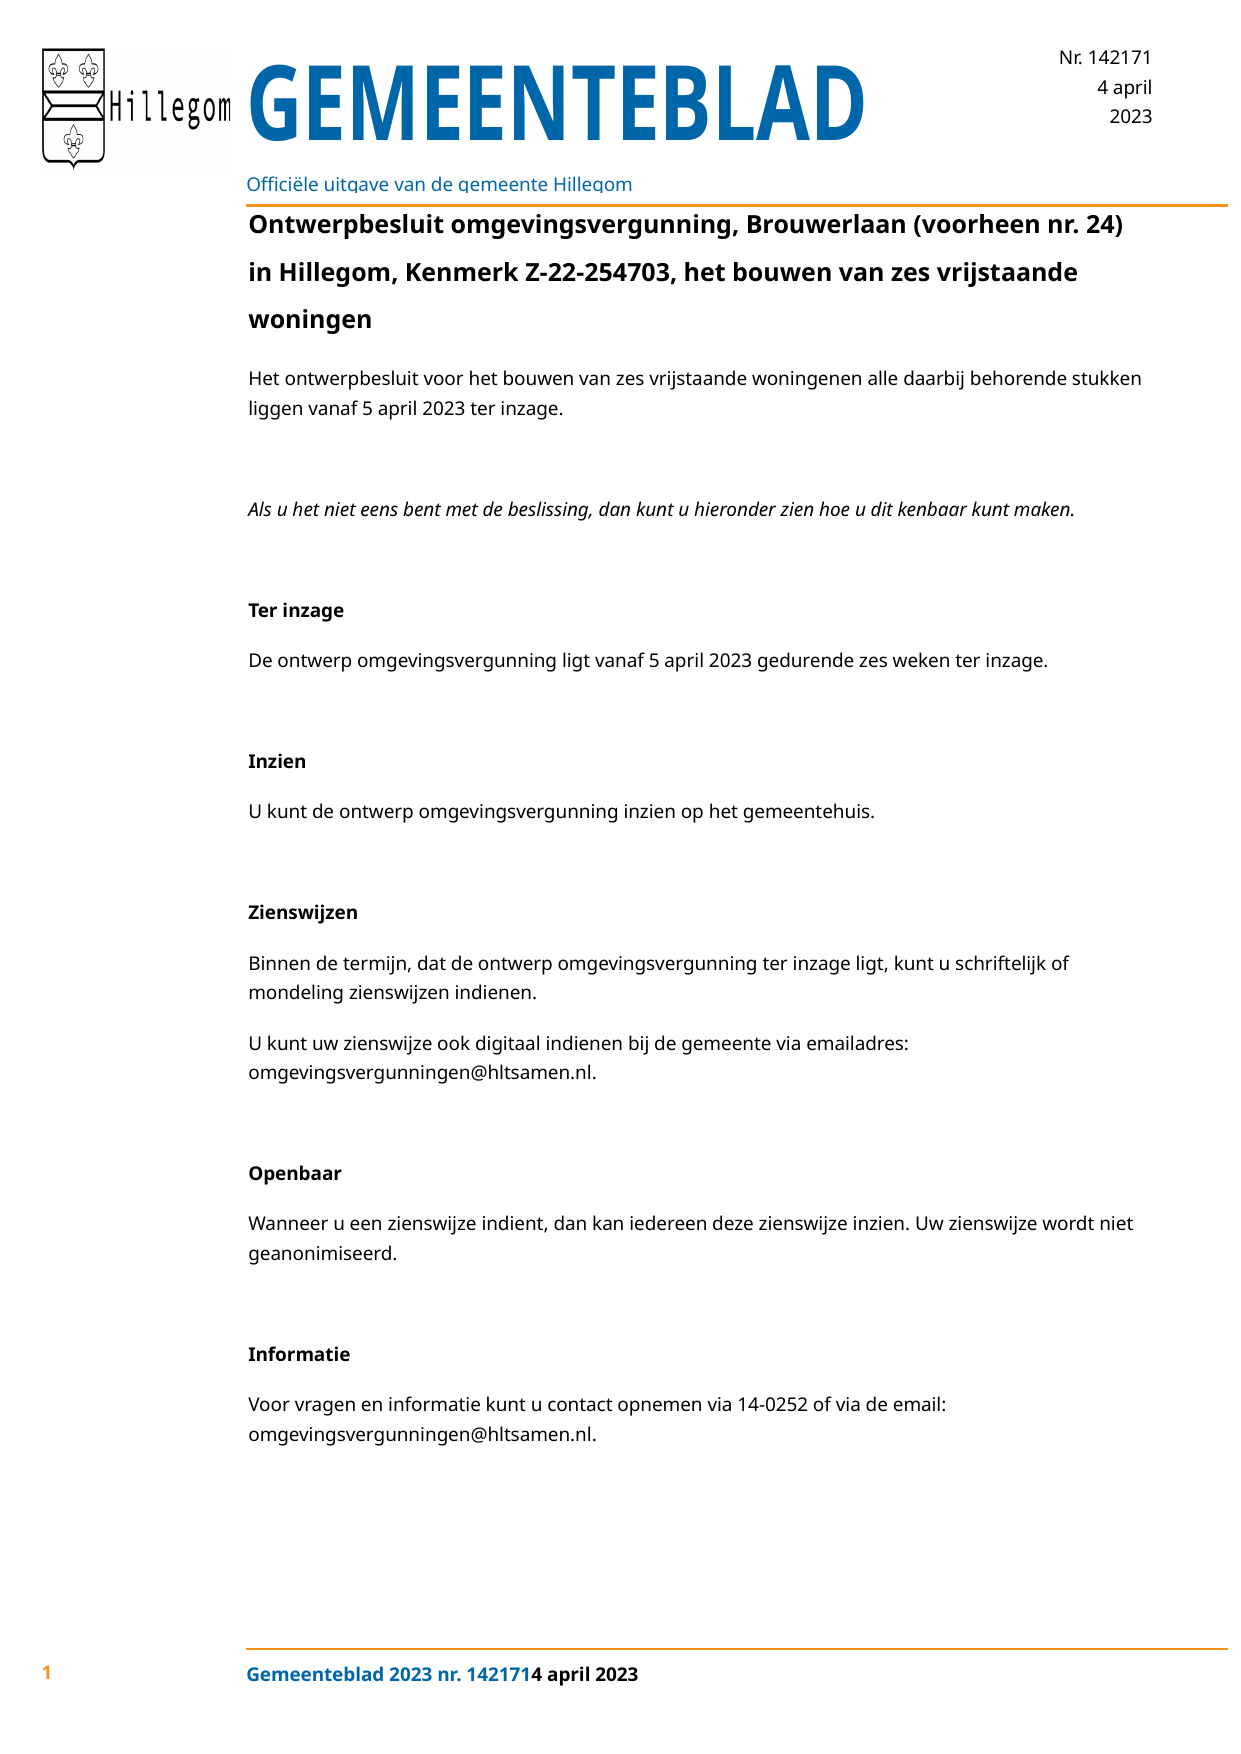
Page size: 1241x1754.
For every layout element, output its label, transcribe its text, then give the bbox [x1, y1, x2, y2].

text Wanneer u een zienswijze indient, dan kan iedereen deze zienswijze inzien. Uw zienswijze wordt niet geanonimiseerd. [248, 1211, 1152, 1266]
text Zienswijzen [248, 899, 1152, 925]
text Inzien [248, 748, 1152, 774]
picture [41, 47, 231, 172]
text Het ontwerpbesluit voor het bouwen van zes vrijstaande woningenen alle daarbij behorende stukken liggen vanaf 5 april 2023 ter inzage. [248, 366, 1152, 421]
text Informatie [248, 1341, 1152, 1367]
text Ontwerpbesluit omgevingsvergunning, Brouwerlaan (voorheen nr. 24) in Hillegom, Kenmerk Z-22-254703, het bouwen van zes vrijstaande woningen [248, 207, 1152, 336]
text De ontwerp omgevingsvergunning ligt vanaf 5 april 2023 gedurende zes weken ter inzage. [248, 647, 1152, 673]
text Als u het niet eens bent met de beslissing, dan kunt u hieronder zien hoe u dit kenbaar kunt maken. [248, 496, 1152, 522]
text Ter inzage [248, 597, 1152, 622]
text Openbaar [248, 1160, 1152, 1186]
text U kunt de ontwerp omgevingsvergunning inzien op het gemeentehuis. [248, 798, 1152, 824]
text Voor vragen en informatie kunt u contact opnemen via 14-0252 of via de email: omgevingsvergunningen@hltsamen.nl. [248, 1391, 1152, 1447]
text Binnen de termijn, dat de ontwerp omgevingsvergunning ter inzage ligt, kunt u schriftelijk of mondeling zienswijzen indienen. [248, 950, 1152, 1005]
text U kunt uw zienswijze ook digitaal indienen bij de gemeente via emailadres: omgevingsvergunningen@hltsamen.nl. [248, 1030, 1152, 1085]
